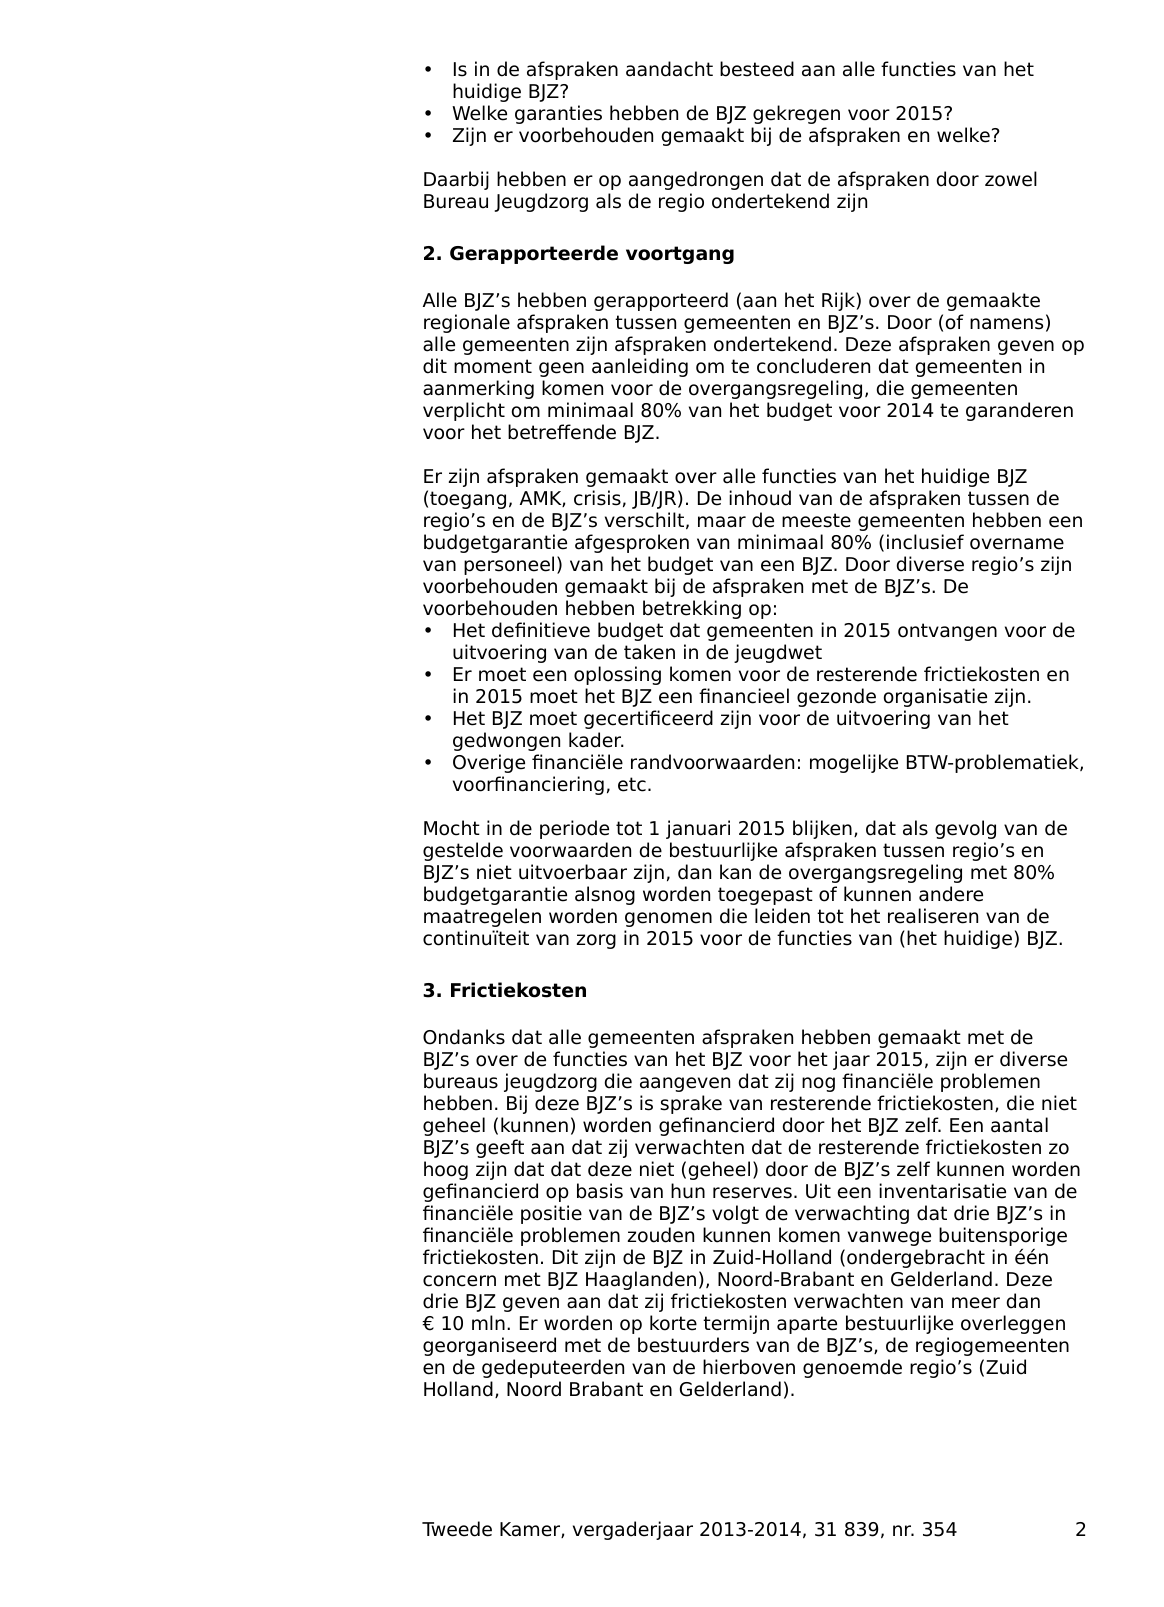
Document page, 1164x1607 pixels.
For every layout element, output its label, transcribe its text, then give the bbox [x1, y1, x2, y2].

text • Zijn er voorbehouden gemaakt bij de afspraken en welke? [422, 125, 1087, 147]
text Ondanks dat alle gemeenten afspraken hebben gemaakt met de BJZ’s over de functies van het BJZ voor het jaar 2015, zijn er diverse bureaus jeugdzorg die aangeven dat zij nog financiële problemen hebben. Bij deze BJZ’s is sprake van resterende frictiekosten, die niet geheel (kunnen) worden gefinancierd door het BJZ zelf. Een aantal BJZ’s geeft aan dat zij verwachten dat de resterende frictiekosten zo hoog zijn dat dat deze niet (geheel) door de BJZ’s zelf kunnen worden gefinancierd op basis van hun reserves. Uit een inventarisatie van de financiële positie van de BJZ’s volgt de verwachting dat drie BJZ’s in financiële problemen zouden kunnen komen vanwege buitensporige frictiekosten. Dit zijn de BJZ in Zuid-Holland (ondergebracht in één concern met BJZ Haaglanden), Noord-Brabant en Gelderland. Deze drie BJZ geven aan dat zij frictiekosten verwachten van meer dan € 10 mln. Er worden op korte termijn aparte bestuurlijke overleggen georganiseerd met de bestuurders van de BJZ’s, de regiogemeenten en de gedeputeerden van de hierboven genoemde regio’s (Zuid Holland, Noord Brabant en Gelderland). [422, 1027, 1087, 1401]
text • Welke garanties hebben de BJZ gekregen voor 2015? [422, 103, 1087, 125]
text • Het definitieve budget dat gemeenten in 2015 ontvangen voor de uitvoering van de taken in de jeugdwet [422, 620, 1087, 664]
subtitle 2. Gerapporteerde voortgang [422, 243, 1087, 265]
text • Overige financiële randvoorwaarden: mogelijke BTW-problematiek, voorfinanciering, etc. [422, 752, 1087, 796]
text Alle BJZ’s hebben gerapporteerd (aan het Rijk) over de gemaakte regionale afspraken tussen gemeenten en BJZ’s. Door (of namens) alle gemeenten zijn afspraken ondertekend. Deze afspraken geven op dit moment geen aanleiding om te concluderen dat gemeenten in aanmerking komen voor de overgangsregeling, die gemeenten verplicht om minimaal 80% van het budget voor 2014 te garanderen voor het betreffende BJZ. [422, 290, 1087, 444]
text Er zijn afspraken gemaakt over alle functies van het huidige BJZ (toegang, AMK, crisis, JB/JR). De inhoud van de afspraken tussen de regio’s en de BJZ’s verschilt, maar de meeste gemeenten hebben een budgetgarantie afgesproken van minimaal 80% (inclusief overname van personeel) van het budget van een BJZ. Door diverse regio’s zijn voorbehouden gemaakt bij de afspraken met de BJZ’s. De voorbehouden hebben betrekking op: [422, 466, 1087, 620]
text • Het BJZ moet gecertificeerd zijn voor de uitvoering van het gedwongen kader. [422, 708, 1087, 752]
text • Is in de afspraken aandacht besteed aan alle functies van het huidige BJZ? [422, 59, 1087, 103]
text Daarbij hebben er op aangedrongen dat de afspraken door zowel Bureau Jeugdzorg als de regio ondertekend zijn [422, 169, 1087, 213]
text • Er moet een oplossing komen voor de resterende frictiekosten en in 2015 moet het BJZ een financieel gezonde organisatie zijn. [422, 664, 1087, 708]
text Mocht in de periode tot 1 januari 2015 blijken, dat als gevolg van de gestelde voorwaarden de bestuurlijke afspraken tussen regio’s en BJZ’s niet uitvoerbaar zijn, dan kan de overgangsregeling met 80% budgetgarantie alsnog worden toegepast of kunnen andere maatregelen worden genomen die leiden tot het realiseren van de continuïteit van zorg in 2015 voor de functies van (het huidige) BJZ. [422, 818, 1087, 950]
subtitle 3. Frictiekosten [422, 980, 1087, 1002]
